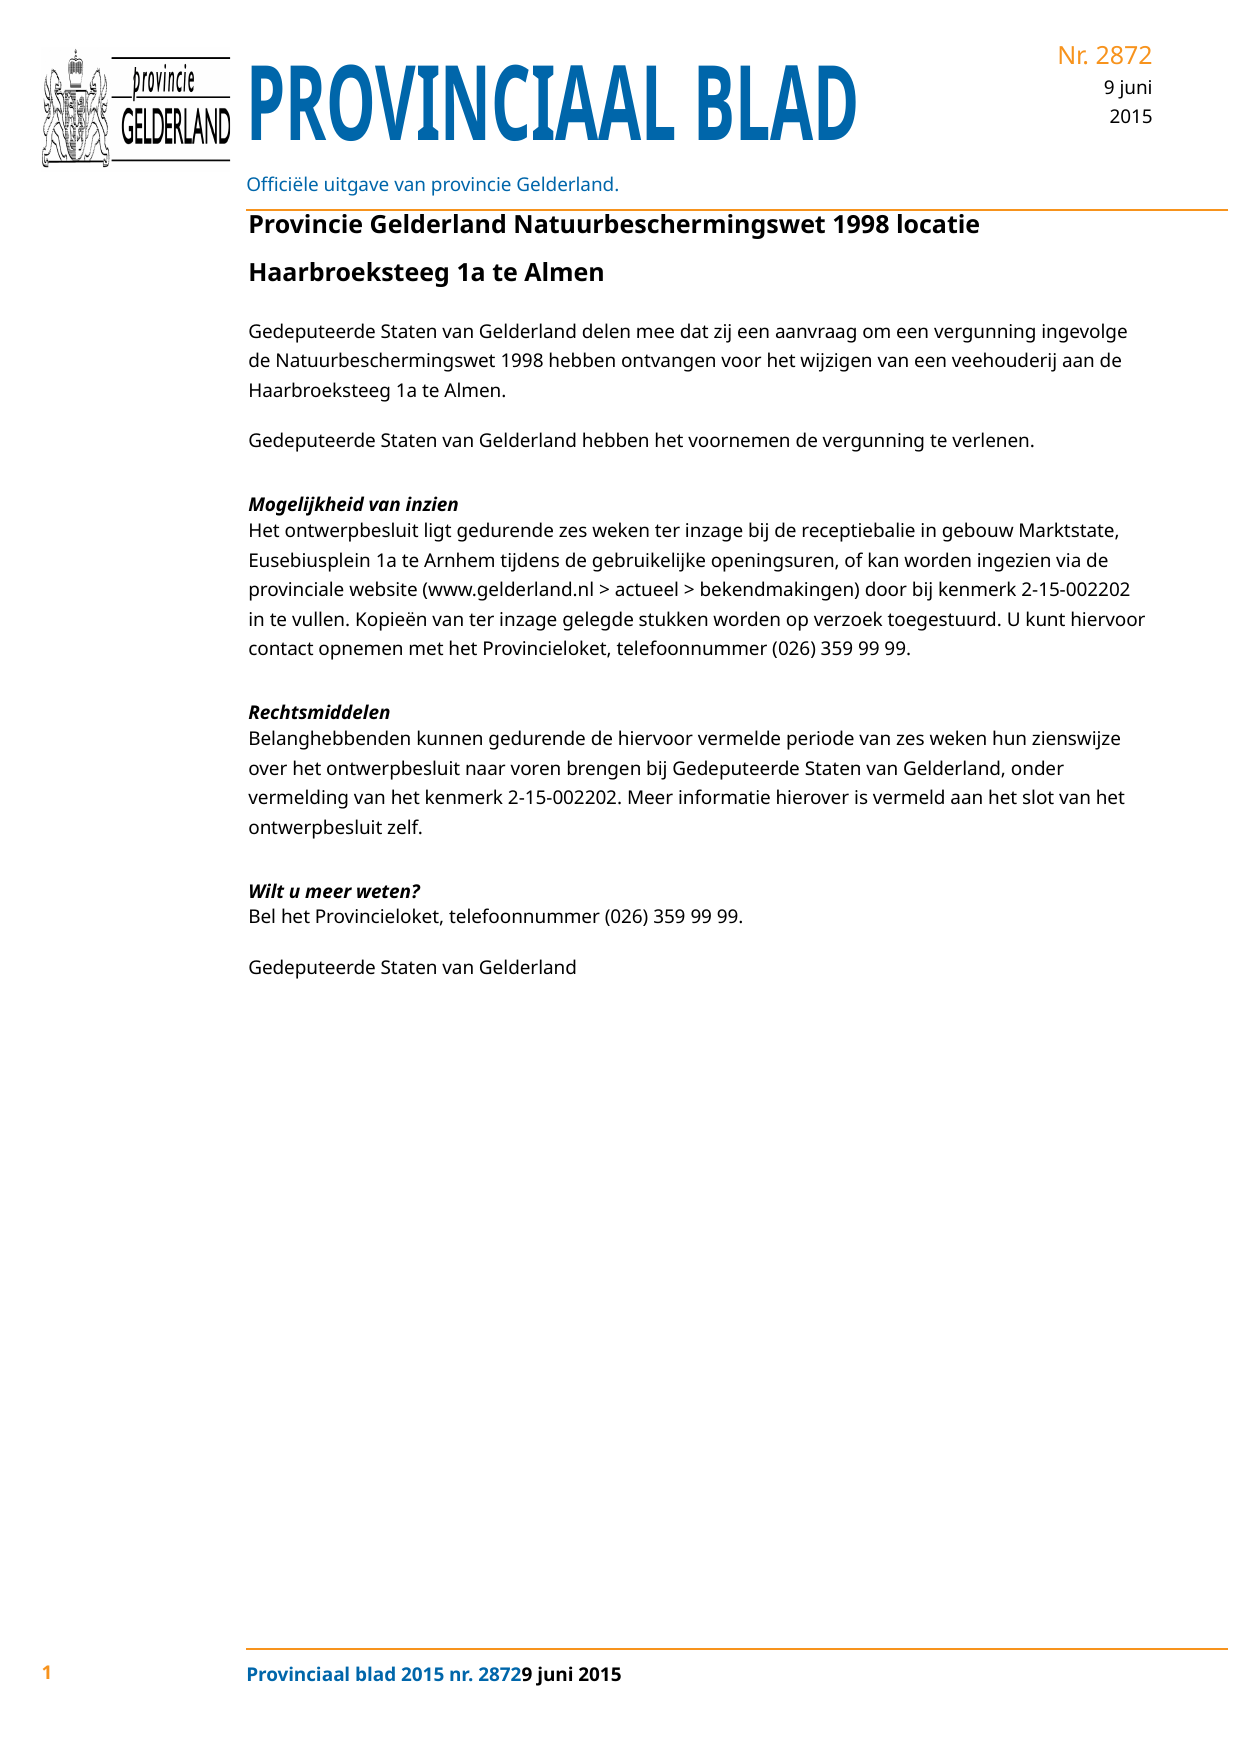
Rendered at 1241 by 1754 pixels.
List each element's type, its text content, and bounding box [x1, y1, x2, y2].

text Het ontwerpbesluit ligt gedurende zes weken ter inzage bij de receptiebalie in gebouw Marktstate, Eusebiusplein 1a te Arnhem tijdens de gebruikelijke openingsuren, of kan worden ingezien via de provinciale website (www.gelderland.nl > actueel > bekendmakingen) door bij kenmerk 2-15-002202 in te vullen. Kopieën van ter inzage gelegde stukken worden op verzoek toegestuurd. U kunt hiervoor contact opnemen met het Provincieloket, telefoonnummer (026) 359 99 99. [248, 517, 1152, 661]
text Bel het Provincieloket, telefoonnummer (026) 359 99 99. [248, 904, 1152, 929]
text Provincie Gelderland Natuurbeschermingswet 1998 locatie Haarbroeksteeg 1a te Almen [248, 211, 1152, 288]
text Mogelijkheid van inzien [248, 491, 1152, 517]
text Gedeputeerde Staten van Gelderland hebben het voornemen de vergunning te verlenen. [248, 427, 1152, 453]
picture [41, 47, 231, 172]
text Rechtsmiddelen [248, 699, 1152, 725]
text Gedeputeerde Staten van Gelderland [248, 954, 1152, 980]
text Wilt u meer weten? [248, 878, 1152, 904]
text Gedeputeerde Staten van Gelderland delen mee dat zij een aanvraag om een vergunning ingevolge de Natuurbeschermingswet 1998 hebben ontvangen voor het wijzigen van een veehouderij aan de Haarbroeksteeg 1a te Almen. [248, 318, 1152, 403]
text Belanghebbenden kunnen gedurende de hiervoor vermelde periode van zes weken hun zienswijze over het ontwerpbesluit naar voren brengen bij Gedeputeerde Staten van Gelderland, onder vermelding van het kenmerk 2-15-002202. Meer informatie hierover is vermeld aan het slot van het ontwerpbesluit zelf. [248, 725, 1152, 840]
